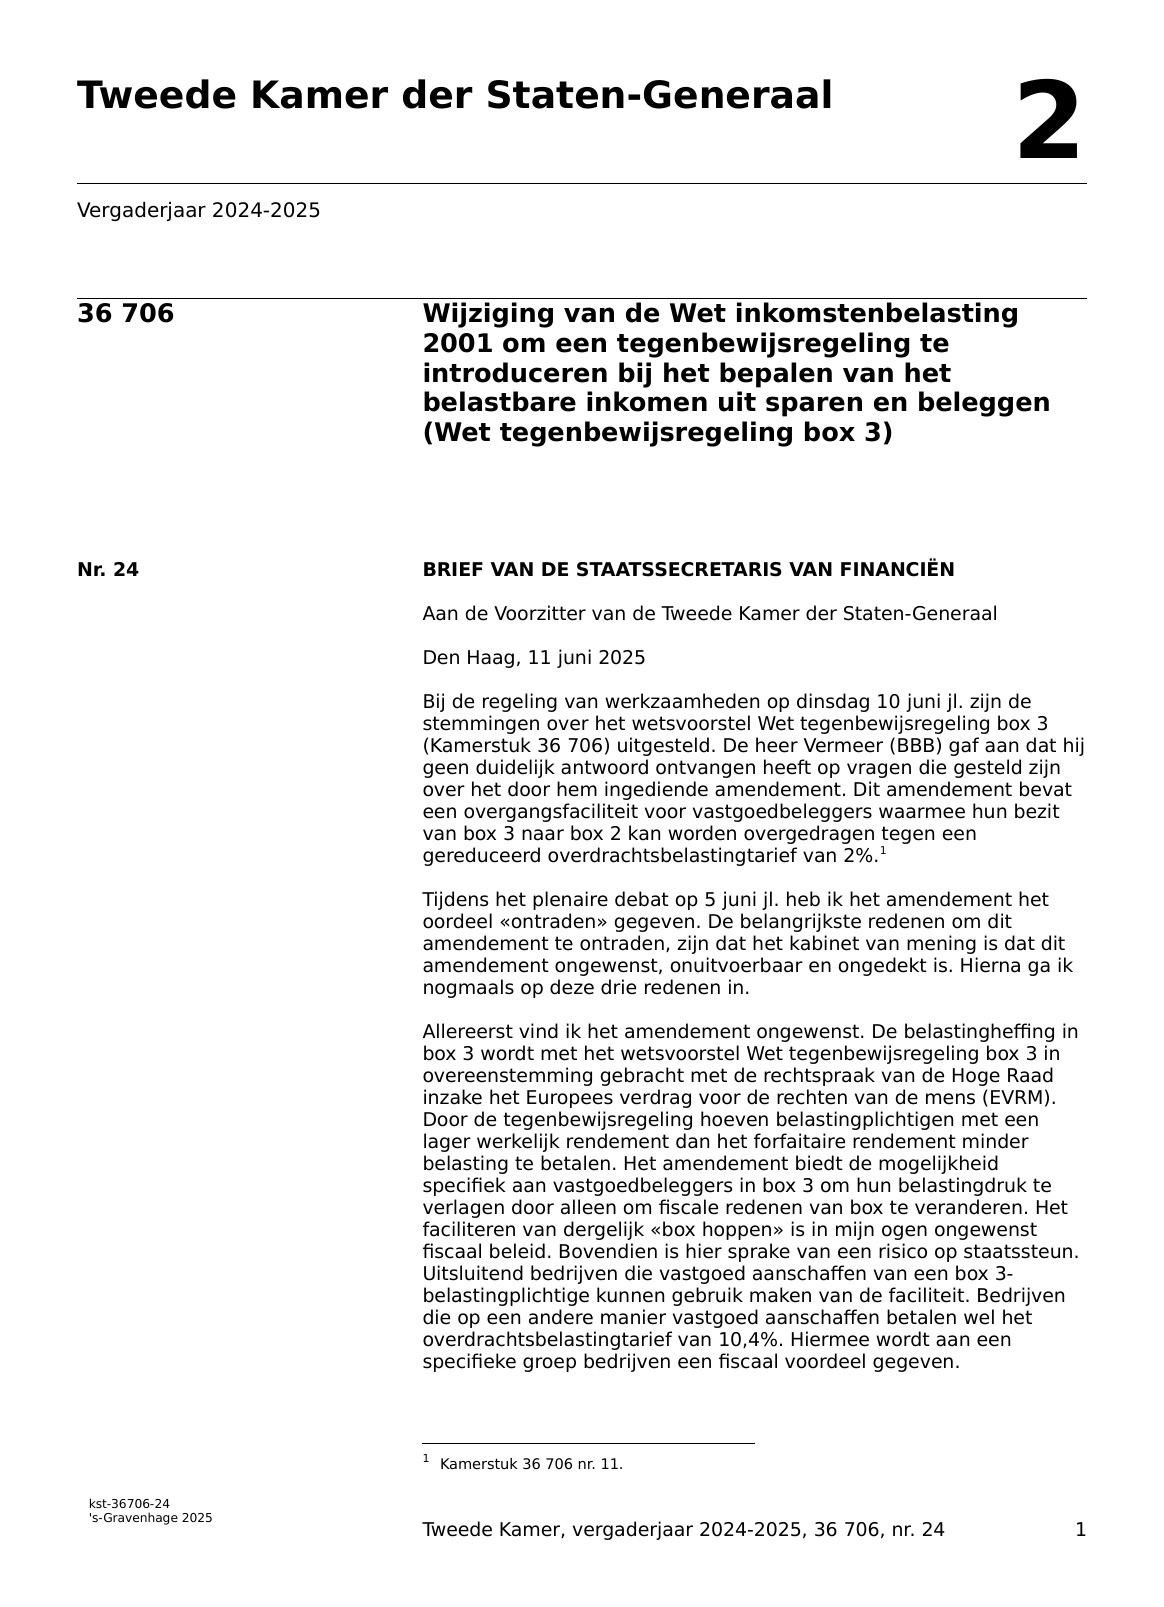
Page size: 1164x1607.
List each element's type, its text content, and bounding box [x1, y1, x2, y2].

text Allereerst vind ik het amendement ongewenst. De belastingheffing in box 3 wordt met het wetsvoorstel Wet tegenbewijsregeling box 3 in overeenstemming gebracht met de rechtspraak van de Hoge Raad inzake het Europees verdrag voor de rechten van de mens (EVRM). Door de tegenbewijsregeling hoeven belastingplichtigen met een lager werkelijk rendement dan het forfaitaire rendement minder belasting te betalen. Het amendement biedt de mogelijkheid specifiek aan vastgoedbeleggers in box 3 om hun belastingdruk te verlagen door alleen om fiscale redenen van box te veranderen. Het faciliteren van dergelijk «box hoppen» is in mijn ogen ongewenst fiscaal beleid. Bovendien is hier sprake van een risico op staatssteun. Uitsluitend bedrijven die vastgoed aanschaffen van een box 3-belastingplichtige kunnen gebruik maken van de faciliteit. Bedrijven die op een andere manier vastgoed aanschaffen betalen wel het overdrachtsbelastingtarief van 10,4%. Hiermee wordt aan een specifieke groep bedrijven een fiscaal voordeel gegeven. [422, 1021, 1087, 1373]
table_header 2 [886, 59, 1087, 183]
text kst-36706-24 [88, 1497, 323, 1511]
text Den Haag, 11 juni 2025 [422, 647, 1087, 669]
text Bij de regeling van werkzaamheden op dinsdag 10 juni jl. zijn de stemmingen over het wetsvoorstel Wet tegenbewijsregeling box 3 (Kamerstuk 36 706) uitgesteld. De heer Vermeer (BBB) gaf aan dat hij geen duidelijk antwoord ontvangen heeft op vragen die gesteld zijn over het door hem ingediende amendement. Dit amendement bevat een overgangsfaciliteit voor vastgoedbeleggers waarmee hun bezit van box 3 naar box 2 kan worden overgedragen tegen een gereduceerd overdrachtsbelastingtarief van 2%. [422, 691, 1087, 867]
subtitle 36 706 Wijziging van de Wet inkomstenbelasting 2001 om een tegenbewijsregeling te introduceren bij het bepalen van het belastbare inkomen uit sparen en beleggen (Wet tegenbewijsregeling box 3) [77, 299, 1087, 447]
table_header Tweede Kamer der Staten-Generaal [77, 59, 886, 183]
text Tijdens het plenaire debat op 5 juni jl. heb ik het amendement het oordeel «ontraden» gegeven. De belangrijkste redenen om dit amendement te ontraden, zijn dat het kabinet van mening is dat dit amendement ongewenst, onuitvoerbaar en ongedekt is. Hierna ga ik nogmaals op deze drie redenen in. [422, 889, 1087, 999]
subtitle Nr. 24 BRIEF VAN DE STAATSSECRETARIS VAN FINANCIËN [77, 558, 1087, 580]
text 's-Gravenhage 2025 [88, 1511, 323, 1525]
text Aan de Voorzitter van de Tweede Kamer der Staten-Generaal [422, 603, 1087, 624]
table_cell Vergaderjaar 2024-2025 [77, 184, 1087, 298]
text Kamerstuk 36 706 nr. 11. [422, 1452, 1087, 1474]
